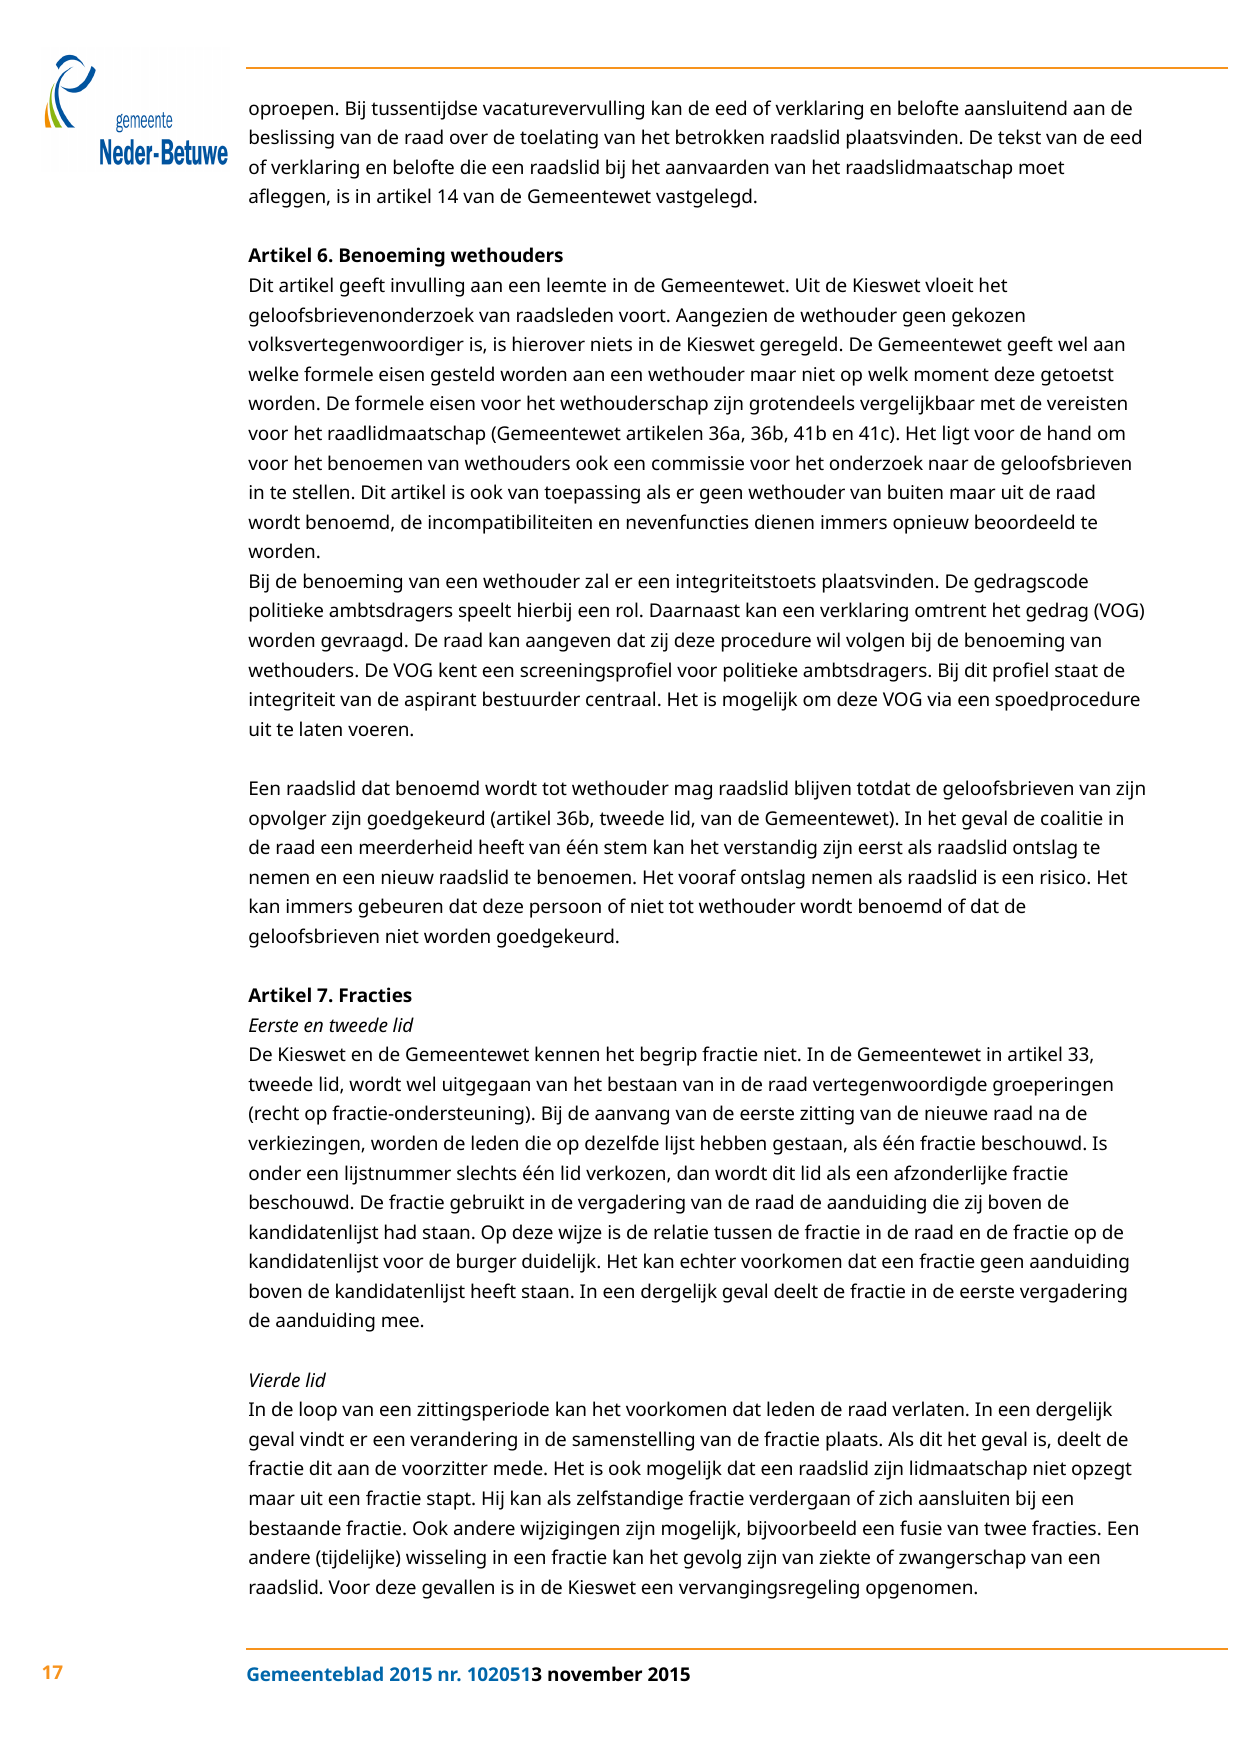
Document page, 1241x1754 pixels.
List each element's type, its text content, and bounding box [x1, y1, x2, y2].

text Eerste en tweede lid [248, 1012, 1152, 1038]
text Vierde lid [248, 1367, 1152, 1393]
text Dit artikel geeft invulling aan een leemte in de Gemeentewet. Uit de Kieswet vloeit het geloofsbrievenonderzoek van raadsleden voort. Aangezien de wethouder geen gekozen volksvertegenwoordiger is, is hierover niets in de Kieswet geregeld. De Gemeentewet geeft wel aan welke formele eisen gesteld worden aan een wethouder maar niet op welk moment deze getoetst worden. De formele eisen voor het wethouderschap zijn grotendeels vergelijkbaar met de vereisten voor het raadlidmaatschap (Gemeentewet artikelen 36a, 36b, 41b en 41c). Het ligt voor de hand om voor het benoemen van wethouders ook een commissie voor het onderzoek naar de geloofsbrieven in te stellen. Dit artikel is ook van toepassing als er geen wethouder van buiten maar uit de raad wordt benoemd, de incompatibiliteiten en nevenfuncties dienen immers opnieuw beoordeeld te worden. [248, 272, 1152, 564]
text Artikel 6. Benoeming wethouders [248, 243, 1152, 268]
text Bij de benoeming van een wethouder zal er een integriteitstoets plaatsvinden. De gedragscode politieke ambtsdragers speelt hierbij een rol. Daarnaast kan een verklaring omtrent het gedrag (VOG) worden gevraagd. De raad kan aangeven dat zij deze procedure wil volgen bij de benoeming van wethouders. De VOG kent een screeningsprofiel voor politieke ambtsdragers. Bij dit profiel staat de integriteit van de aspirant bestuurder centraal. Het is mogelijk om deze VOG via een spoedprocedure uit te laten voeren. [248, 568, 1152, 742]
picture [41, 47, 231, 172]
text Een raadslid dat benoemd wordt tot wethouder mag raadslid blijven totdat de geloofsbrieven van zijn opvolger zijn goedgekeurd (artikel 36b, tweede lid, van de Gemeentewet). In het geval de coalitie in de raad een meerderheid heeft van één stem kan het verstandig zijn eerst als raadslid ontslag te nemen en een nieuw raadslid te benoemen. Het vooraf ontslag nemen als raadslid is een risico. Het kan immers gebeuren dat deze persoon of niet tot wethouder wordt benoemd of dat de geloofsbrieven niet worden goedgekeurd. [248, 775, 1152, 949]
text oproepen. Bij tussentijdse vacaturevervulling kan de eed of verklaring en belofte aansluitend aan de beslissing van de raad over de toelating van het betrokken raadslid plaatsvinden. De tekst van de eed of verklaring en belofte die een raadslid bij het aanvaarden van het raadslidmaatschap moet afleggen, is in artikel 14 van de Gemeentewet vastgelegd. [248, 95, 1152, 209]
text Artikel 7. Fracties [248, 982, 1152, 1008]
text De Kieswet en de Gemeentewet kennen het begrip fractie niet. In de Gemeentewet in artikel 33, tweede lid, wordt wel uitgegaan van het bestaan van in de raad vertegenwoordigde groeperingen (recht op fractie-ondersteuning). Bij de aanvang van de eerste zitting van de nieuwe raad na de verkiezingen, worden de leden die op dezelfde lijst hebben gestaan, als één fractie beschouwd. Is onder een lijstnummer slechts één lid verkozen, dan wordt dit lid als een afzonderlijke fractie beschouwd. De fractie gebruikt in de vergadering van de raad de aanduiding die zij boven de kandidatenlijst had staan. Op deze wijze is de relatie tussen de fractie in de raad en de fractie op de kandidatenlijst voor de burger duidelijk. Het kan echter voorkomen dat een fractie geen aanduiding boven de kandidatenlijst heeft staan. In een dergelijk geval deelt de fractie in de eerste vergadering de aanduiding mee. [248, 1041, 1152, 1333]
text In de loop van een zittingsperiode kan het voorkomen dat leden de raad verlaten. In een dergelijk geval vindt er een verandering in de samenstelling van de fractie plaats. Als dit het geval is, deelt de fractie dit aan de voorzitter mede. Het is ook mogelijk dat een raadslid zijn lidmaatschap niet opzegt maar uit een fractie stapt. Hij kan als zelfstandige fractie verdergaan of zich aansluiten bij een bestaande fractie. Ook andere wijzigingen zijn mogelijk, bijvoorbeeld een fusie van twee fracties. Een andere (tijdelijke) wisseling in een fractie kan het gevolg zijn van ziekte of zwangerschap van een raadslid. Voor deze gevallen is in de Kieswet een vervangingsregeling opgenomen. [248, 1396, 1152, 1600]
